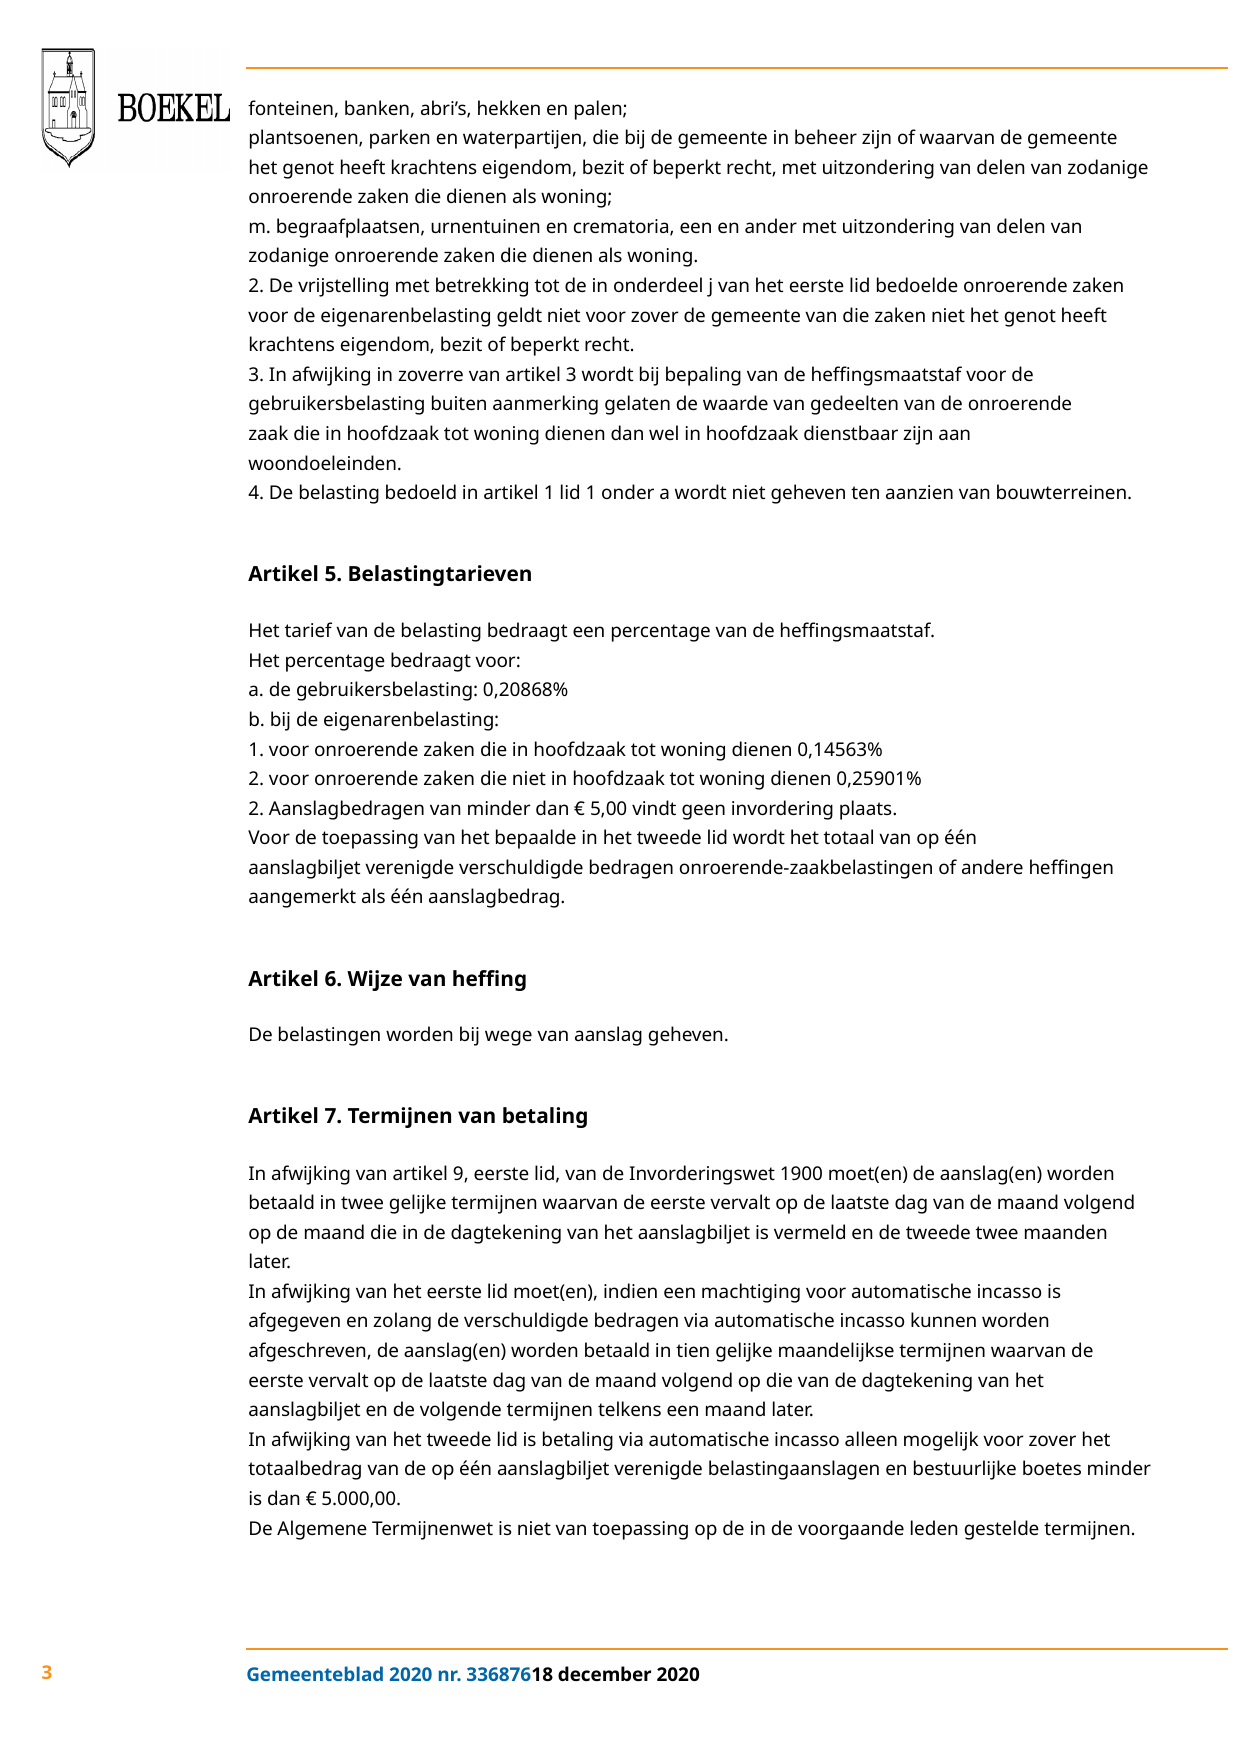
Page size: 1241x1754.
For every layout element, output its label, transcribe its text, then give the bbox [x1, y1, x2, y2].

text In afwijking van artikel 9, eerste lid, van de Invorderingswet 1900 moet(en) de aanslag(en) worden betaald in twee gelijke termijnen waarvan de eerste vervalt op de laatste dag van de maand volgend op de maand die in de dagtekening van het aanslagbiljet is vermeld en de tweede twee maanden later. [248, 1160, 1152, 1274]
text 2. De vrijstelling met betrekking tot de in onderdeel j van het eerste lid bedoelde onroerende zaken voor de eigenarenbelasting geldt niet voor zover de gemeente van die zaken niet het genot heeft krachtens eigendom, bezit of beperkt recht. [248, 272, 1152, 357]
text a. de gebruikersbelasting: 0,20868% [248, 677, 1152, 702]
text Artikel 5. Belastingtarieven [248, 559, 1152, 588]
text Artikel 7. Termijnen van betaling [248, 1102, 1152, 1130]
text woondoeleinden. [248, 450, 1152, 476]
text Artikel 6. Wijze van heffing [248, 964, 1152, 992]
text In afwijking van het eerste lid moet(en), indien een machtiging voor automatische incasso is afgegeven en zolang de verschuldigde bedragen via automatische incasso kunnen worden afgeschreven, de aanslag(en) worden betaald in tien gelijke maandelijkse termijnen waarvan de eerste vervalt op de laatste dag van de maand volgend op die van de dagtekening van het aanslagbiljet en de volgende termijnen telkens een maand later. [248, 1278, 1152, 1422]
text m. begraafplaatsen, urnentuinen en crematoria, een en ander met uitzondering van delen van zodanige onroerende zaken die dienen als woning. [248, 213, 1152, 268]
text In afwijking van het tweede lid is betaling via automatische incasso alleen mogelijk voor zover het totaalbedrag van de op één aanslagbiljet verenigde belastingaanslagen en bestuurlijke boetes minder is dan € 5.000,00. [248, 1426, 1152, 1511]
text 2. voor onroerende zaken die niet in hoofdzaak tot woning dienen 0,25901% [248, 765, 1152, 791]
text Voor de toepassing van het bepaalde in het tweede lid wordt het totaal van op één [248, 824, 1152, 850]
text De belastingen worden bij wege van aanslag geheven. [248, 1022, 1152, 1047]
text zaak die in hoofdzaak tot woning dienen dan wel in hoofdzaak dienstbaar zijn aan [248, 420, 1152, 446]
text 3. In afwijking in zoverre van artikel 3 wordt bij bepaling van de heffingsmaatstaf voor de [248, 361, 1152, 387]
text Het tarief van de belasting bedraagt een percentage van de heffingsmaatstaf. [248, 617, 1152, 643]
text b. bij de eigenarenbelasting: [248, 706, 1152, 732]
text gebruikersbelasting buiten aanmerking gelaten de waarde van gedeelten van de onroerende [248, 391, 1152, 416]
text fonteinen, banken, abri’s, hekken en palen; [248, 95, 1152, 121]
text 1. voor onroerende zaken die in hoofdzaak tot woning dienen 0,14563% [248, 736, 1152, 761]
text De Algemene Termijnenwet is niet van toepassing op de in de voorgaande leden gestelde termijnen. [248, 1515, 1152, 1540]
text plantsoenen, parken en waterpartijen, die bij de gemeente in beheer zijn of waarvan de gemeente het genot heeft krachtens eigendom, bezit of beperkt recht, met uitzondering van delen van zodanige onroerende zaken die dienen als woning; [248, 124, 1152, 209]
picture [41, 47, 231, 172]
text aanslagbiljet verenigde verschuldigde bedragen onroerende-zaakbelastingen of andere heffingen aangemerkt als één aanslagbedrag. [248, 854, 1152, 909]
text Het percentage bedraagt voor: [248, 647, 1152, 673]
text 4. De belasting bedoeld in artikel 1 lid 1 onder a wordt niet geheven ten aanzien van bouwterreinen. [248, 479, 1152, 505]
text 2. Aanslagbedragen van minder dan € 5,00 vindt geen invordering plaats. [248, 795, 1152, 821]
